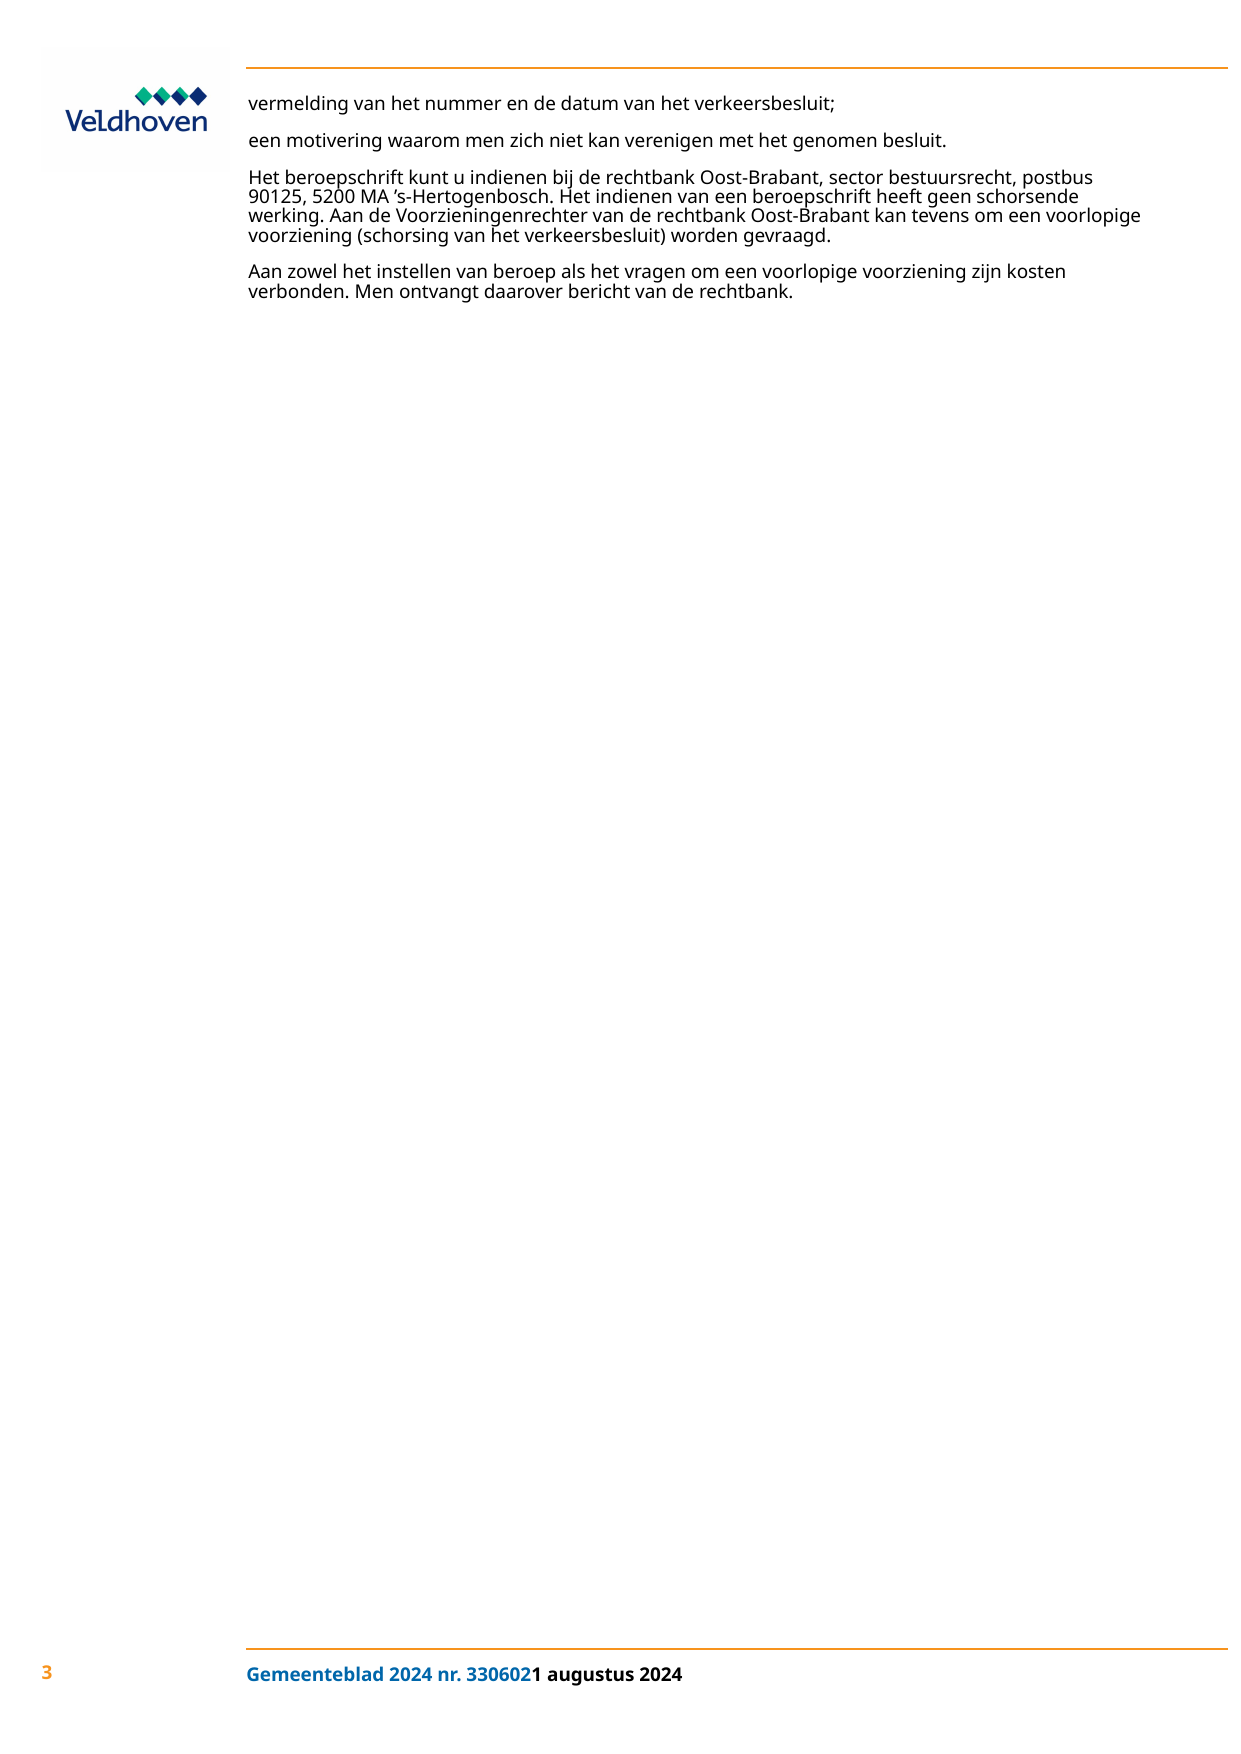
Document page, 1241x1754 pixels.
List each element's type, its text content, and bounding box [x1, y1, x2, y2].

text een motivering waarom men zich niet kan verenigen met het genomen besluit. [248, 132, 1152, 151]
text Het beroepschrift kunt u indienen bij de rechtbank Oost-Brabant, sector bestuursrecht, postbus 90125, 5200 MA ’s-Hertogenbosch. Het indienen van een beroepschrift heeft geen schorsende werking. Aan de Voorzieningenrechter van de rechtbank Oost-Brabant kan tevens om een voorlopige voorziening (schorsing van het verkeersbesluit) worden gevraagd. [248, 169, 1152, 246]
picture [41, 47, 231, 172]
text vermelding van het nummer en de datum van het verkeersbesluit; [248, 95, 1152, 114]
text Aan zowel het instellen van beroep als het vragen om een voorlopige voorziening zijn kosten verbonden. Men ontvangt daarover bericht van de rechtbank. [248, 263, 1152, 302]
